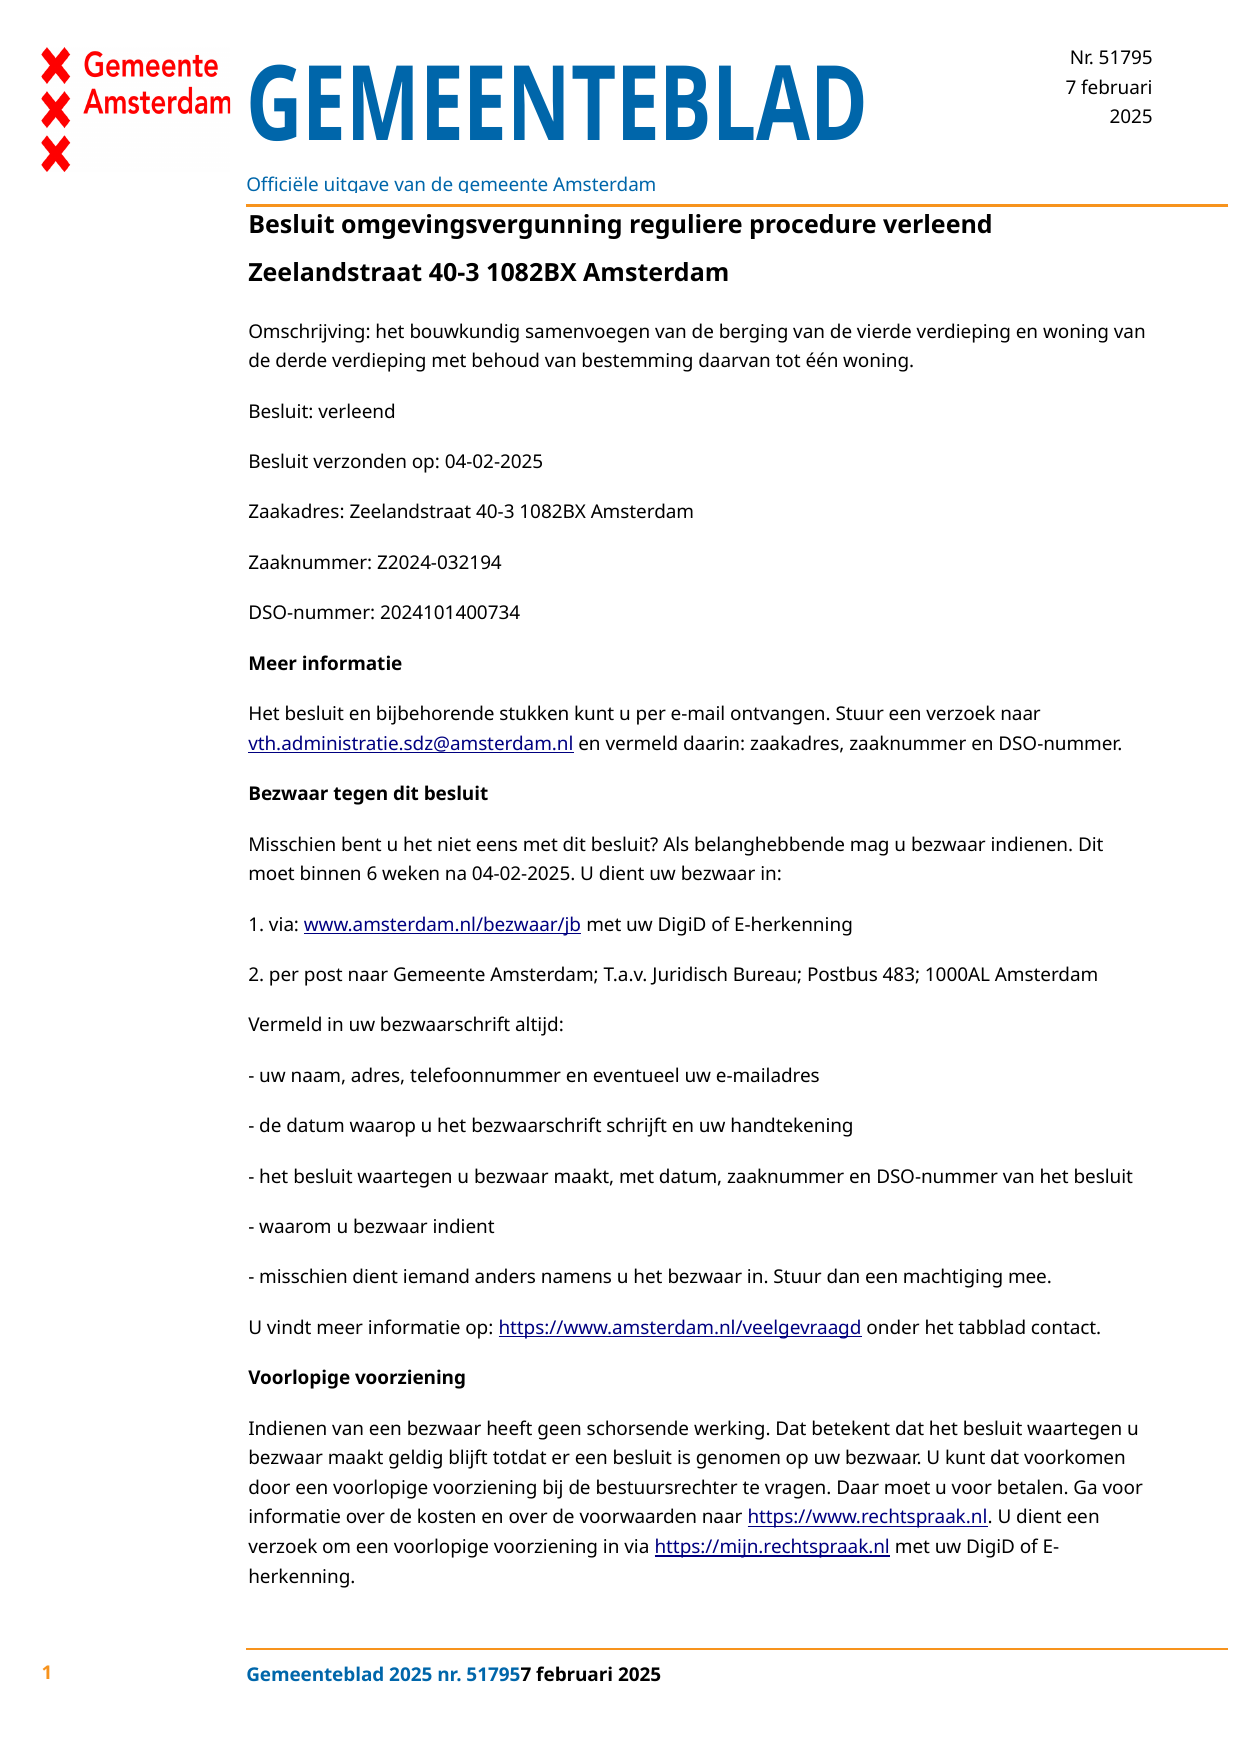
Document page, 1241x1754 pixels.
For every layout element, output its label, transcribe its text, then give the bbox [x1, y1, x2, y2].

text Zaakadres: Zeelandstraat 40-3 1082BX Amsterdam [248, 499, 1152, 524]
text - uw naam, adres, telefoonnummer en eventueel uw e-mailadres [248, 1062, 1152, 1088]
text - de datum waarop u het bezwaarschrift schrijft en uw handtekening [248, 1112, 1152, 1138]
text Het besluit en bijbehorende stukken kunt u per e-mail ontvangen. Stuur een verzoek naar vth.administratie.sdz@amsterdam.nl en vermeld daarin: zaakadres, zaaknummer en DSO-nummer. [248, 700, 1152, 756]
text Besluit: verleend [248, 398, 1152, 424]
text Zaaknummer: Z2024-032194 [248, 549, 1152, 575]
text Indienen van een bezwaar heeft geen schorsende werking. Dat betekent dat het besluit waartegen u bezwaar maakt geldig blijft totdat er een besluit is genomen op uw bezwaar. U kunt dat voorkomen door een voorlopige voorziening bij de bestuursrechter te vragen. Daar moet u voor betalen. Ga voor informatie over de kosten en over de voorwaarden naar https://www.rechtspraak.nl. U dient een verzoek om een voorlopige voorziening in via https://mijn.rechtspraak.nl met uw DigiD of E-herkenning. [248, 1415, 1152, 1589]
text - misschien dient iemand anders namens u het bezwaar in. Stuur dan een machtiging mee. [248, 1264, 1152, 1289]
text Vermeld in uw bezwaarschrift altijd: [248, 1012, 1152, 1037]
text Bezwaar tegen dit besluit [248, 780, 1152, 806]
text Misschien bent u het niet eens met dit besluit? Als belanghebbende mag u bezwaar indienen. Dit moet binnen 6 weken na 04-02-2025. U dient uw bezwaar in: [248, 831, 1152, 886]
text Omschrijving: het bouwkundig samenvoegen van de berging van de vierde verdieping en woning van de derde verdieping met behoud van bestemming daarvan tot één woning. [248, 318, 1152, 373]
picture [41, 47, 231, 172]
text - waarom u bezwaar indient [248, 1213, 1152, 1239]
text U vindt meer informatie op: https://www.amsterdam.nl/veelgevraagd onder het tabblad contact. [248, 1314, 1152, 1340]
text Besluit omgevingsvergunning reguliere procedure verleend Zeelandstraat 40-3 1082BX Amsterdam [248, 207, 1152, 288]
text DSO-nummer: 2024101400734 [248, 599, 1152, 625]
text Besluit verzonden op: 04-02-2025 [248, 448, 1152, 474]
text - het besluit waartegen u bezwaar maakt, met datum, zaaknummer en DSO-nummer van het besluit [248, 1163, 1152, 1189]
text 2. per post naar Gemeente Amsterdam; T.a.v. Juridisch Bureau; Postbus 483; 1000AL Amsterdam [248, 961, 1152, 987]
text Voorlopige voorziening [248, 1364, 1152, 1390]
text 1. via: www.amsterdam.nl/bezwaar/jb met uw DigiD of E-herkenning [248, 911, 1152, 937]
text Meer informatie [248, 650, 1152, 676]
